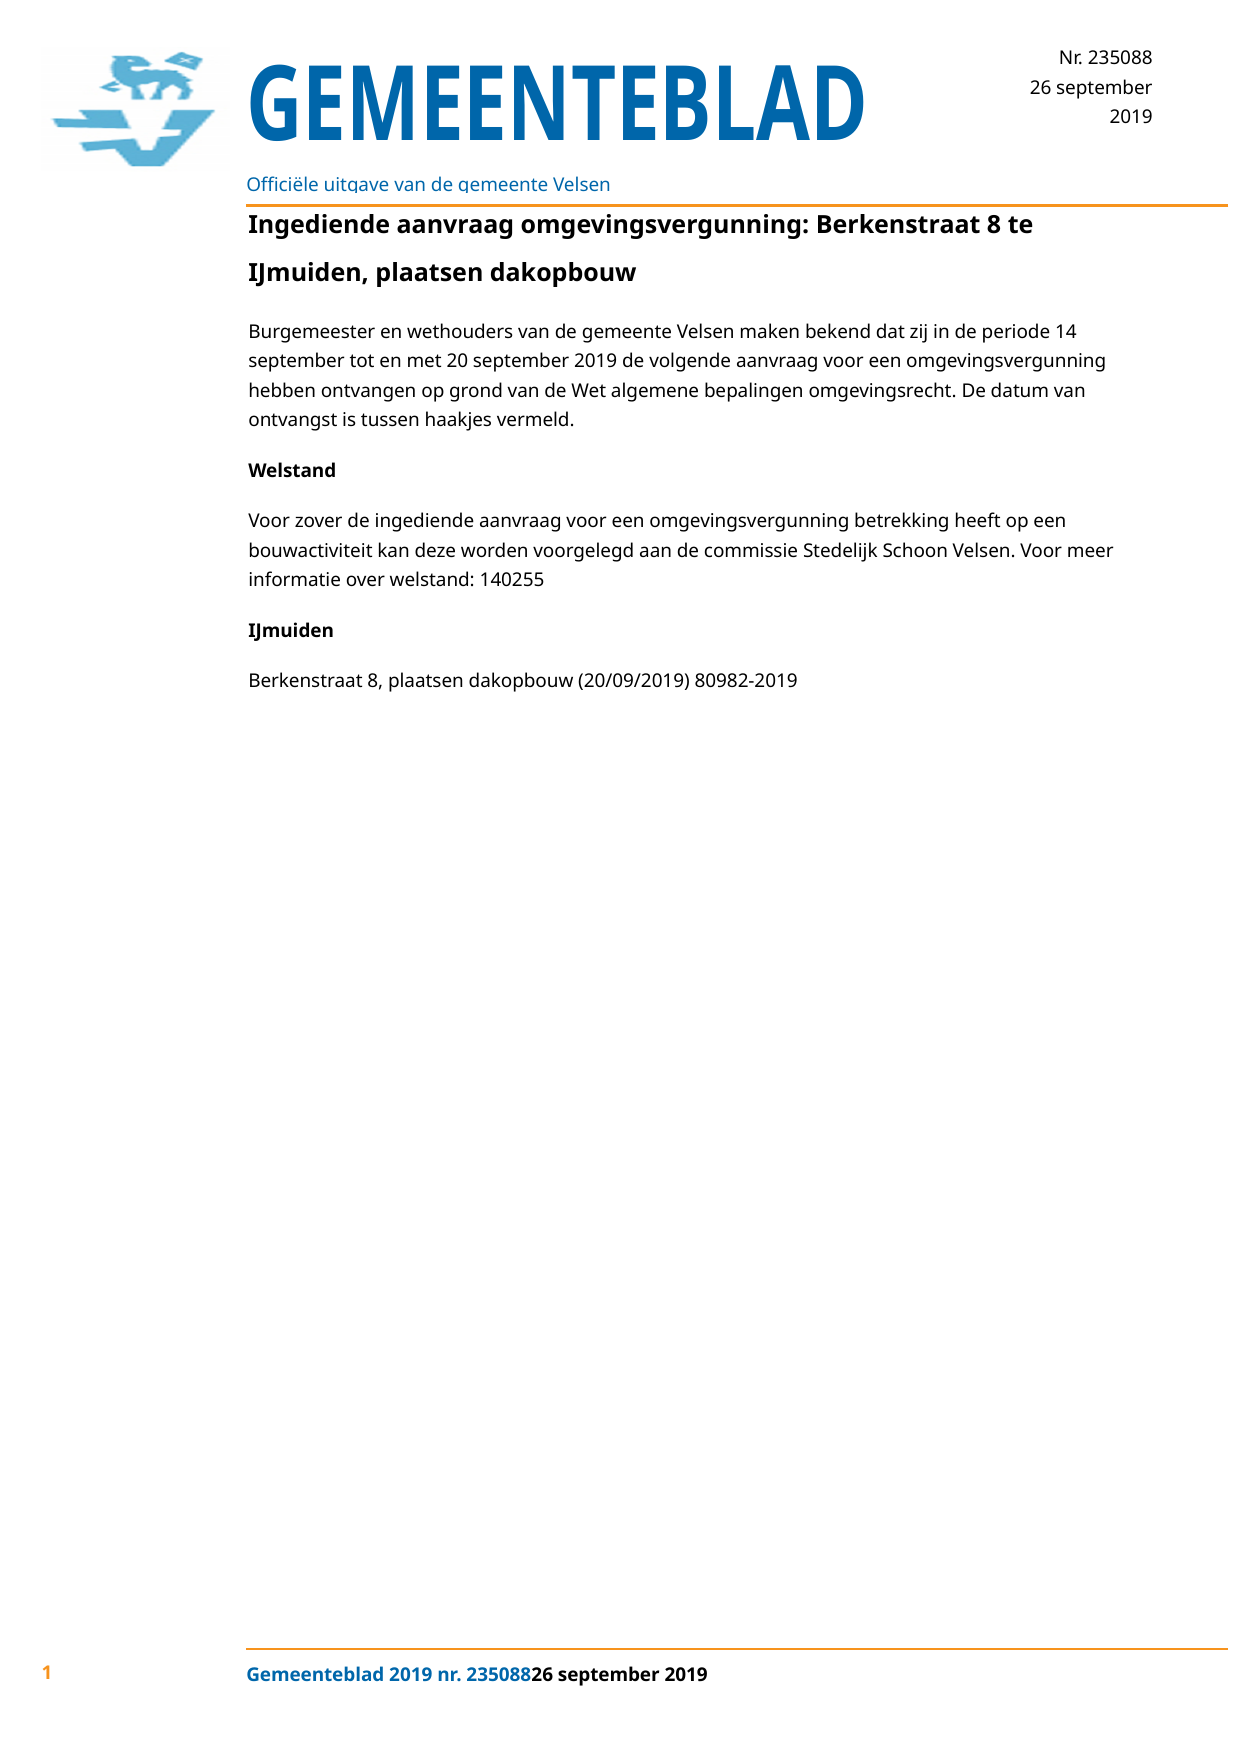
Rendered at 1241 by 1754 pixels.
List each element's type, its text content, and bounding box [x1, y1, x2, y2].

text Voor zover de ingediende aanvraag voor een omgevingsvergunning betrekking heeft op een bouwactiviteit kan deze worden voorgelegd aan de commissie Stedelijk Schoon Velsen. Voor meer informatie over welstand: 140255 [248, 507, 1152, 592]
text Burgemeester en wethouders van de gemeente Velsen maken bekend dat zij in de periode 14 september tot en met 20 september 2019 de volgende aanvraag voor een omgevingsvergunning hebben ontvangen op grond van de Wet algemene bepalingen omgevingsrecht. De datum van ontvangst is tussen haakjes vermeld. [248, 318, 1152, 432]
picture [41, 47, 231, 172]
text Welstand [248, 457, 1152, 483]
text Ingediende aanvraag omgevingsvergunning: Berkenstraat 8 te IJmuiden, plaatsen dakopbouw [248, 207, 1152, 288]
text IJmuiden [248, 617, 1152, 643]
text Berkenstraat 8, plaatsen dakopbouw (20/09/2019) 80982-2019 [248, 667, 1152, 693]
